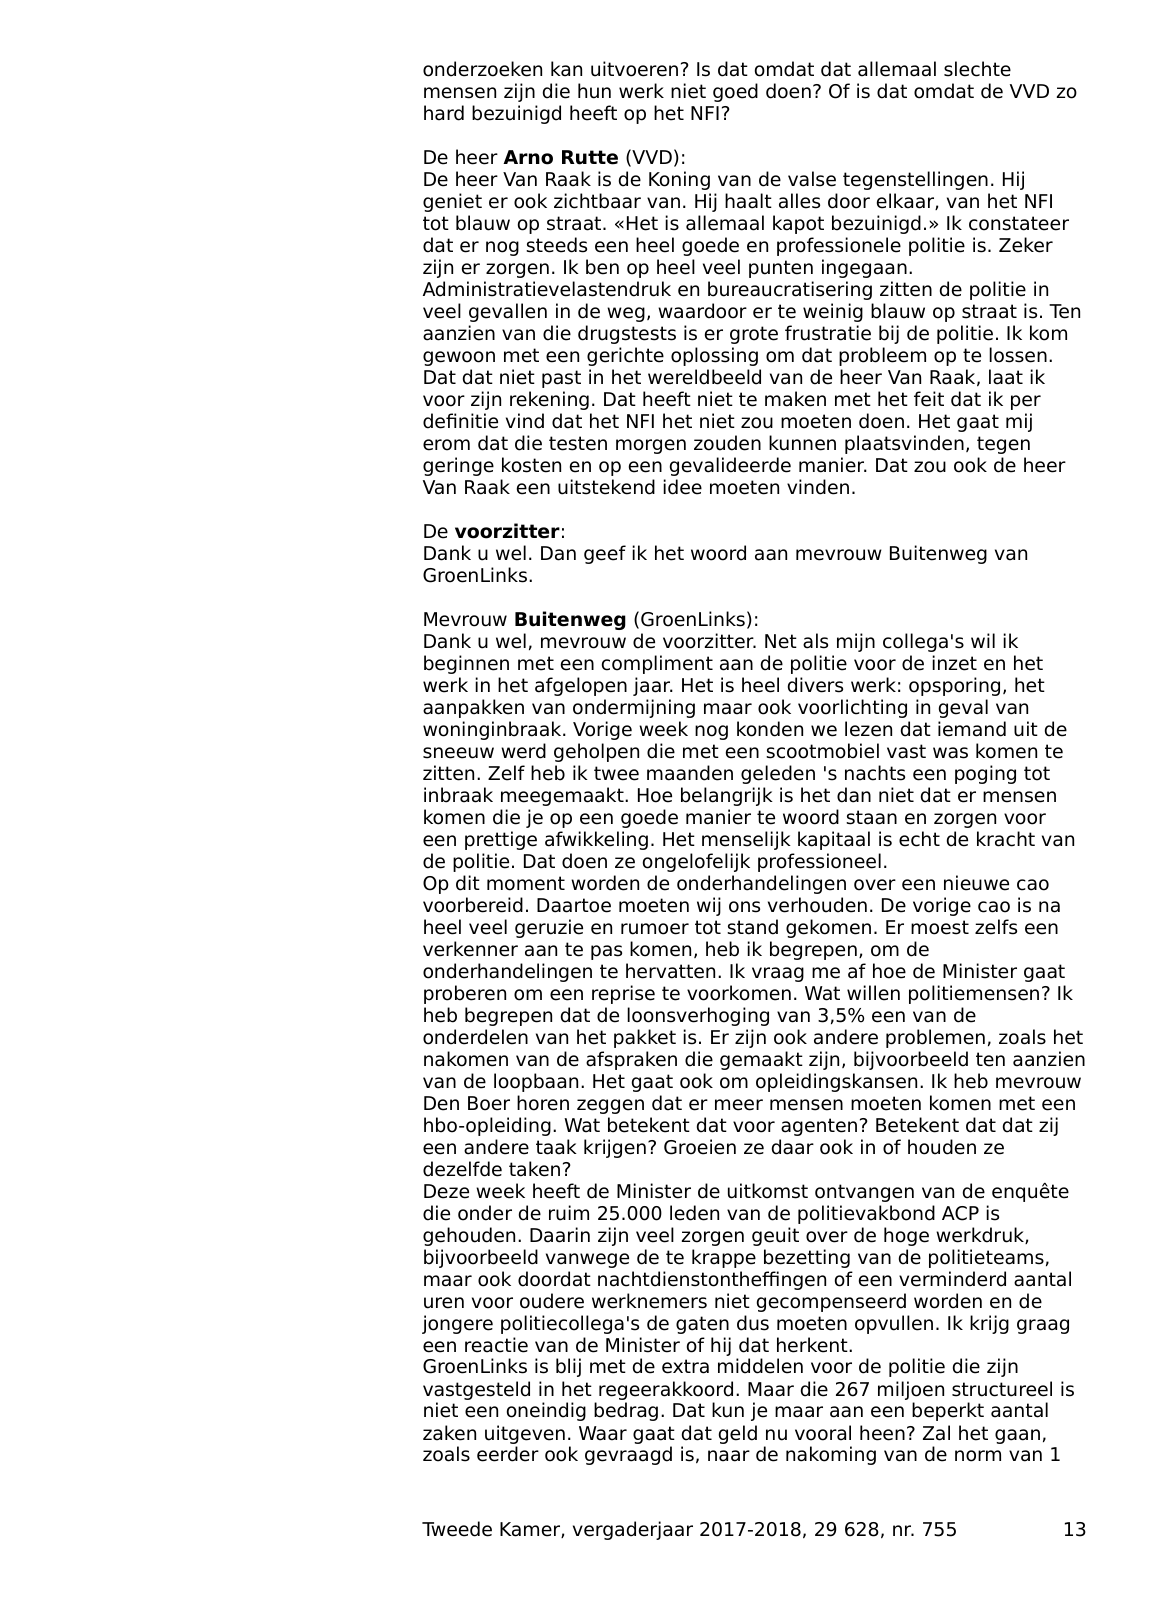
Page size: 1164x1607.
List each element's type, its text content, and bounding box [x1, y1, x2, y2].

text GroenLinks is blij met de extra middelen voor de politie die zijn vastgesteld in het regeerakkoord. Maar die 267 miljoen structureel is niet een oneindig bedrag. Dat kun je maar aan een beperkt aantal zaken uitgeven. Waar gaat dat geld nu vooral heen? Zal het gaan, zoals eerder ook gevraagd is, naar de nakoming van de norm van 1 [422, 1356, 1087, 1466]
text De heer Arno Rutte (VVD): [422, 147, 1087, 169]
text De voorzitter: [422, 521, 1087, 543]
text onderzoeken kan uitvoeren? Is dat omdat dat allemaal slechte mensen zijn die hun werk niet goed doen? Of is dat omdat de VVD zo hard bezuinigd heeft op het NFI? [422, 59, 1087, 125]
text Mevrouw Buitenweg (GroenLinks): [422, 609, 1087, 631]
text Op dit moment worden de onderhandelingen over een nieuwe cao voorbereid. Daartoe moeten wij ons verhouden. De vorige cao is na heel veel geruzie en rumoer tot stand gekomen. Er moest zelfs een verkenner aan te pas komen, heb ik begrepen, om de onderhandelingen te hervatten. Ik vraag me af hoe de Minister gaat proberen om een reprise te voorkomen. Wat willen politiemensen? Ik heb begrepen dat de loonsverhoging van 3,5% een van de onderdelen van het pakket is. Er zijn ook andere problemen, zoals het nakomen van de afspraken die gemaakt zijn, bijvoorbeeld ten aanzien van de loopbaan. Het gaat ook om opleidingskansen. Ik heb mevrouw Den Boer horen zeggen dat er meer mensen moeten komen met een hbo-opleiding. Wat betekent dat voor agenten? Betekent dat dat zij een andere taak krijgen? Groeien ze daar ook in of houden ze dezelfde taken? [422, 873, 1087, 1181]
text Deze week heeft de Minister de uitkomst ontvangen van de enquête die onder de ruim 25.000 leden van de politievakbond ACP is gehouden. Daarin zijn veel zorgen geuit over de hoge werkdruk, bijvoorbeeld vanwege de te krappe bezetting van de politieteams, maar ook doordat nachtdienstontheffingen of een verminderd aantal uren voor oudere werknemers niet gecompenseerd worden en de jongere politiecollega's de gaten dus moeten opvullen. Ik krijg graag een reactie van de Minister of hij dat herkent. [422, 1181, 1087, 1356]
text Dank u wel. Dan geef ik het woord aan mevrouw Buitenweg van GroenLinks. [422, 543, 1087, 587]
text De heer Van Raak is de Koning van de valse tegenstellingen. Hij geniet er ook zichtbaar van. Hij haalt alles door elkaar, van het NFI tot blauw op straat. «Het is allemaal kapot bezuinigd.» Ik constateer dat er nog steeds een heel goede en professionele politie is. Zeker zijn er zorgen. Ik ben op heel veel punten ingegaan. Administratievelastendruk en bureaucratisering zitten de politie in veel gevallen in de weg, waardoor er te weinig blauw op straat is. Ten aanzien van die drugstests is er grote frustratie bij de politie. Ik kom gewoon met een gerichte oplossing om dat probleem op te lossen. Dat dat niet past in het wereldbeeld van de heer Van Raak, laat ik voor zijn rekening. Dat heeft niet te maken met het feit dat ik per definitie vind dat het NFI het niet zou moeten doen. Het gaat mij erom dat die testen morgen zouden kunnen plaatsvinden, tegen geringe kosten en op een gevalideerde manier. Dat zou ook de heer Van Raak een uitstekend idee moeten vinden. [422, 169, 1087, 499]
text Dank u wel, mevrouw de voorzitter. Net als mijn collega's wil ik beginnen met een compliment aan de politie voor de inzet en het werk in het afgelopen jaar. Het is heel divers werk: opsporing, het aanpakken van ondermijning maar ook voorlichting in geval van woninginbraak. Vorige week nog konden we lezen dat iemand uit de sneeuw werd geholpen die met een scootmobiel vast was komen te zitten. Zelf heb ik twee maanden geleden 's nachts een poging tot inbraak meegemaakt. Hoe belangrijk is het dan niet dat er mensen komen die je op een goede manier te woord staan en zorgen voor een prettige afwikkeling. Het menselijk kapitaal is echt de kracht van de politie. Dat doen ze ongelofelijk professioneel. [422, 631, 1087, 873]
